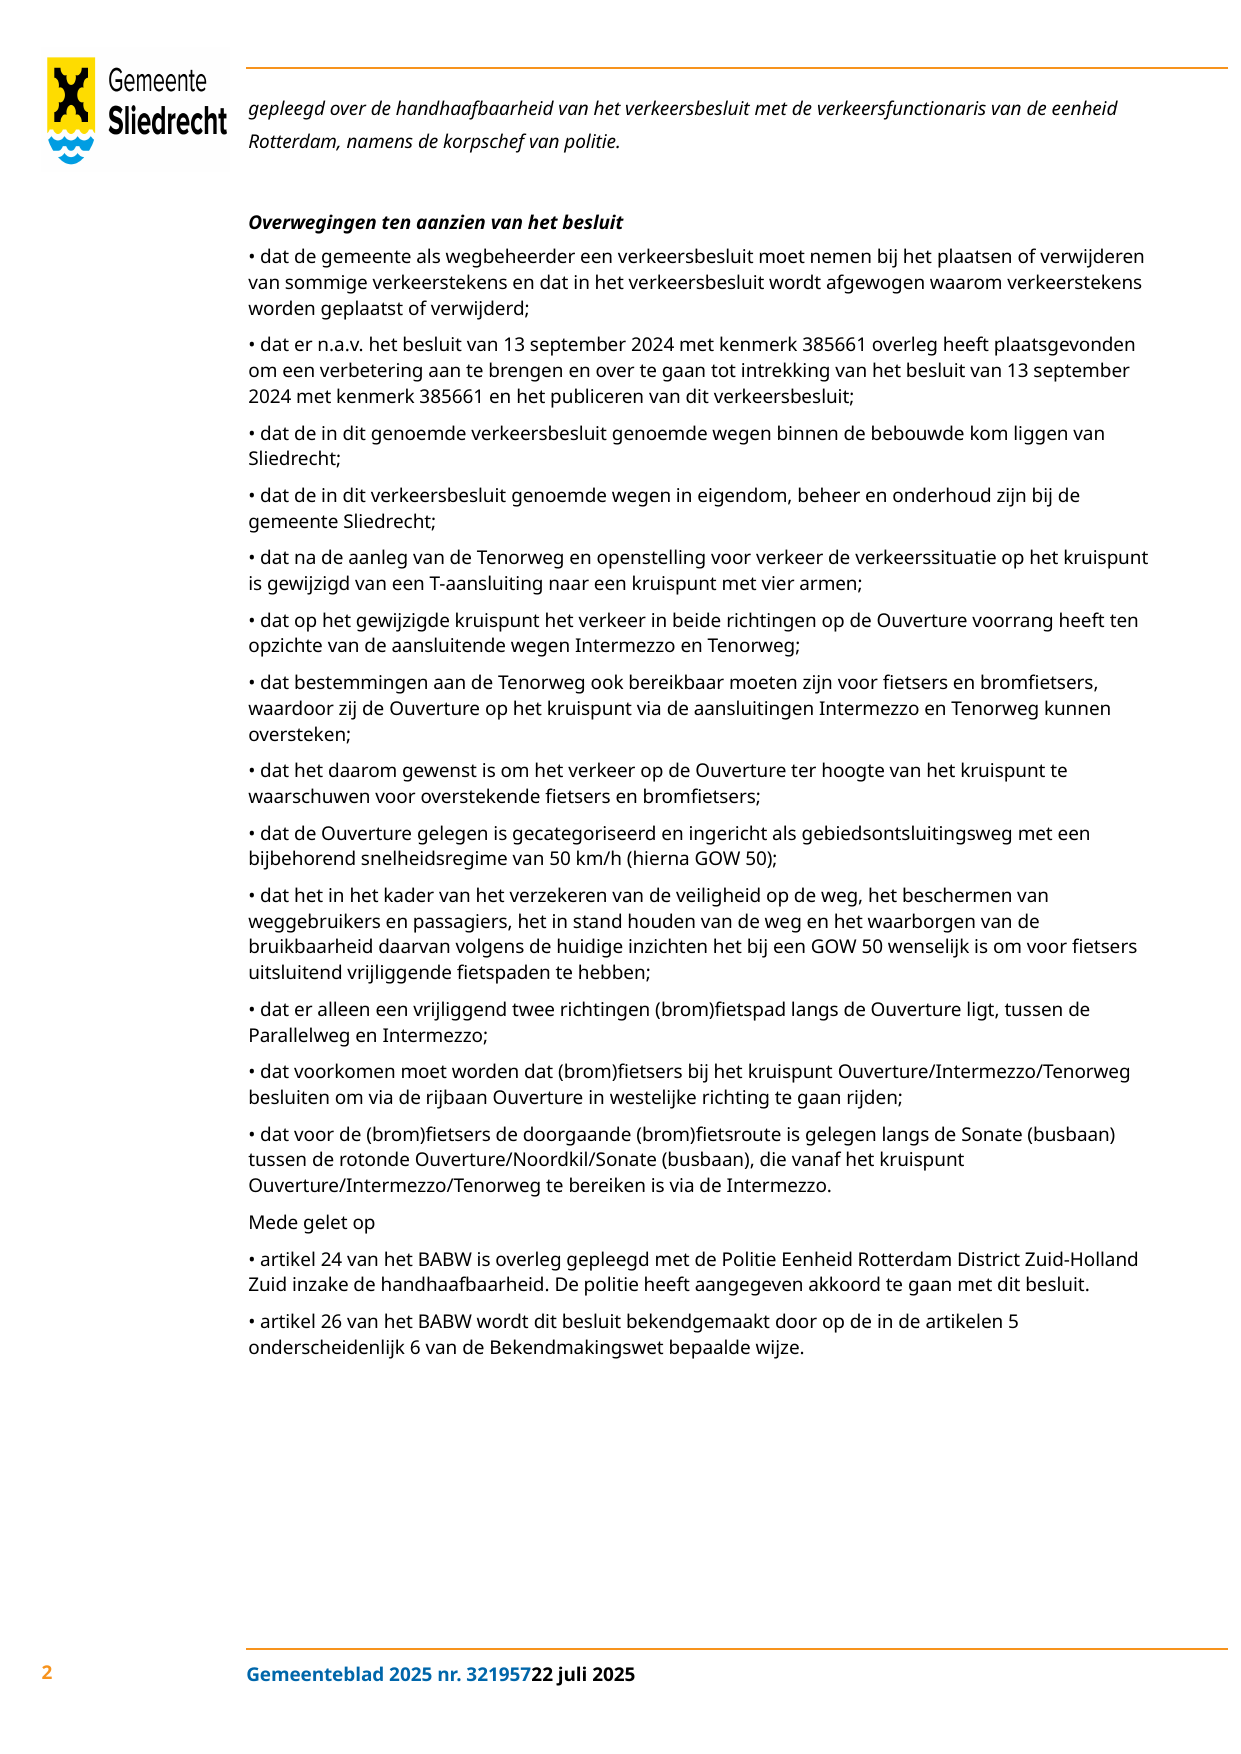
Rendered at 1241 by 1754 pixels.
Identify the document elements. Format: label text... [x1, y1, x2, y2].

text Overwegingen ten aanzien van het besluit [248, 209, 1152, 235]
text • artikel 24 van het BABW is overleg gepleegd met de Politie Eenheid Rotterdam District Zuid-Holland Zuid inzake de handhaafbaarheid. De politie heeft aangegeven akkoord te gaan met dit besluit. [248, 1246, 1152, 1297]
text • dat na de aanleg van de Tenorweg en openstelling voor verkeer de verkeerssituatie op het kruispunt is gewijzigd van een T-aansluiting naar een kruispunt met vier armen; [248, 544, 1152, 596]
text • dat de gemeente als wegbeheerder een verkeersbesluit moet nemen bij het plaatsen of verwijderen van sommige verkeerstekens en dat in het verkeersbesluit wordt afgewogen waarom verkeerstekens worden geplaatst of verwijderd; [248, 243, 1152, 321]
text • dat de in dit genoemde verkeersbesluit genoemde wegen binnen de bebouwde kom liggen van Sliedrecht; [248, 420, 1152, 471]
text • dat bestemmingen aan de Tenorweg ook bereikbaar moeten zijn voor fietsers en bromfietsers, waardoor zij de Ouverture op het kruispunt via de aansluitingen Intermezzo en Tenorweg kunnen oversteken; [248, 669, 1152, 747]
text • dat er n.a.v. het besluit van 13 september 2024 met kenmerk 385661 overleg heeft plaatsgevonden om een verbetering aan te brengen en over te gaan tot intrekking van het besluit van 13 september 2024 met kenmerk 385661 en het publiceren van dit verkeersbesluit; [248, 332, 1152, 409]
picture [41, 47, 231, 172]
text • dat de in dit verkeersbesluit genoemde wegen in eigendom, beheer en onderhoud zijn bij de gemeente Sliedrecht; [248, 482, 1152, 534]
text Mede gelet op [248, 1209, 1152, 1235]
text • dat voor de (brom)fietsers de doorgaande (brom)fietsroute is gelegen langs de Sonate (busbaan) tussen de rotonde Ouverture/Noordkil/Sonate (busbaan), die vanaf het kruispunt Ouverture/Intermezzo/Tenorweg te bereiken is via de Intermezzo. [248, 1121, 1152, 1198]
text gepleegd over de handhaafbaarheid van het verkeersbesluit met de verkeersfunctionaris van de eenheid Rotterdam, namens de korpschef van politie. [248, 95, 1152, 154]
text • artikel 26 van het BABW wordt dit besluit bekendgemaakt door op de in de artikelen 5 onderscheidenlijk 6 van de Bekendmakingswet bepaalde wijze. [248, 1308, 1152, 1359]
text • dat op het gewijzigde kruispunt het verkeer in beide richtingen op de Ouverture voorrang heeft ten opzichte van de aansluitende wegen Intermezzo en Tenorweg; [248, 607, 1152, 658]
text • dat het in het kader van het verzekeren van de veiligheid op de weg, het beschermen van weggebruikers en passagiers, het in stand houden van de weg en het waarborgen van de bruikbaarheid daarvan volgens de huidige inzichten het bij een GOW 50 wenselijk is om voor fietsers uitsluitend vrijliggende fietspaden te hebben; [248, 882, 1152, 985]
text • dat er alleen een vrijliggend twee richtingen (brom)fietspad langs de Ouverture ligt, tussen de Parallelweg en Intermezzo; [248, 996, 1152, 1048]
text • dat het daarom gewenst is om het verkeer op de Ouverture ter hoogte van het kruispunt te waarschuwen voor overstekende fietsers en bromfietsers; [248, 757, 1152, 809]
text • dat voorkomen moet worden dat (brom)fietsers bij het kruispunt Ouverture/Intermezzo/Tenorweg besluiten om via de rijbaan Ouverture in westelijke richting te gaan rijden; [248, 1058, 1152, 1110]
text • dat de Ouverture gelegen is gecategoriseerd en ingericht als gebiedsontsluitingsweg met een bijbehorend snelheidsregime van 50 km/h (hierna GOW 50); [248, 820, 1152, 871]
